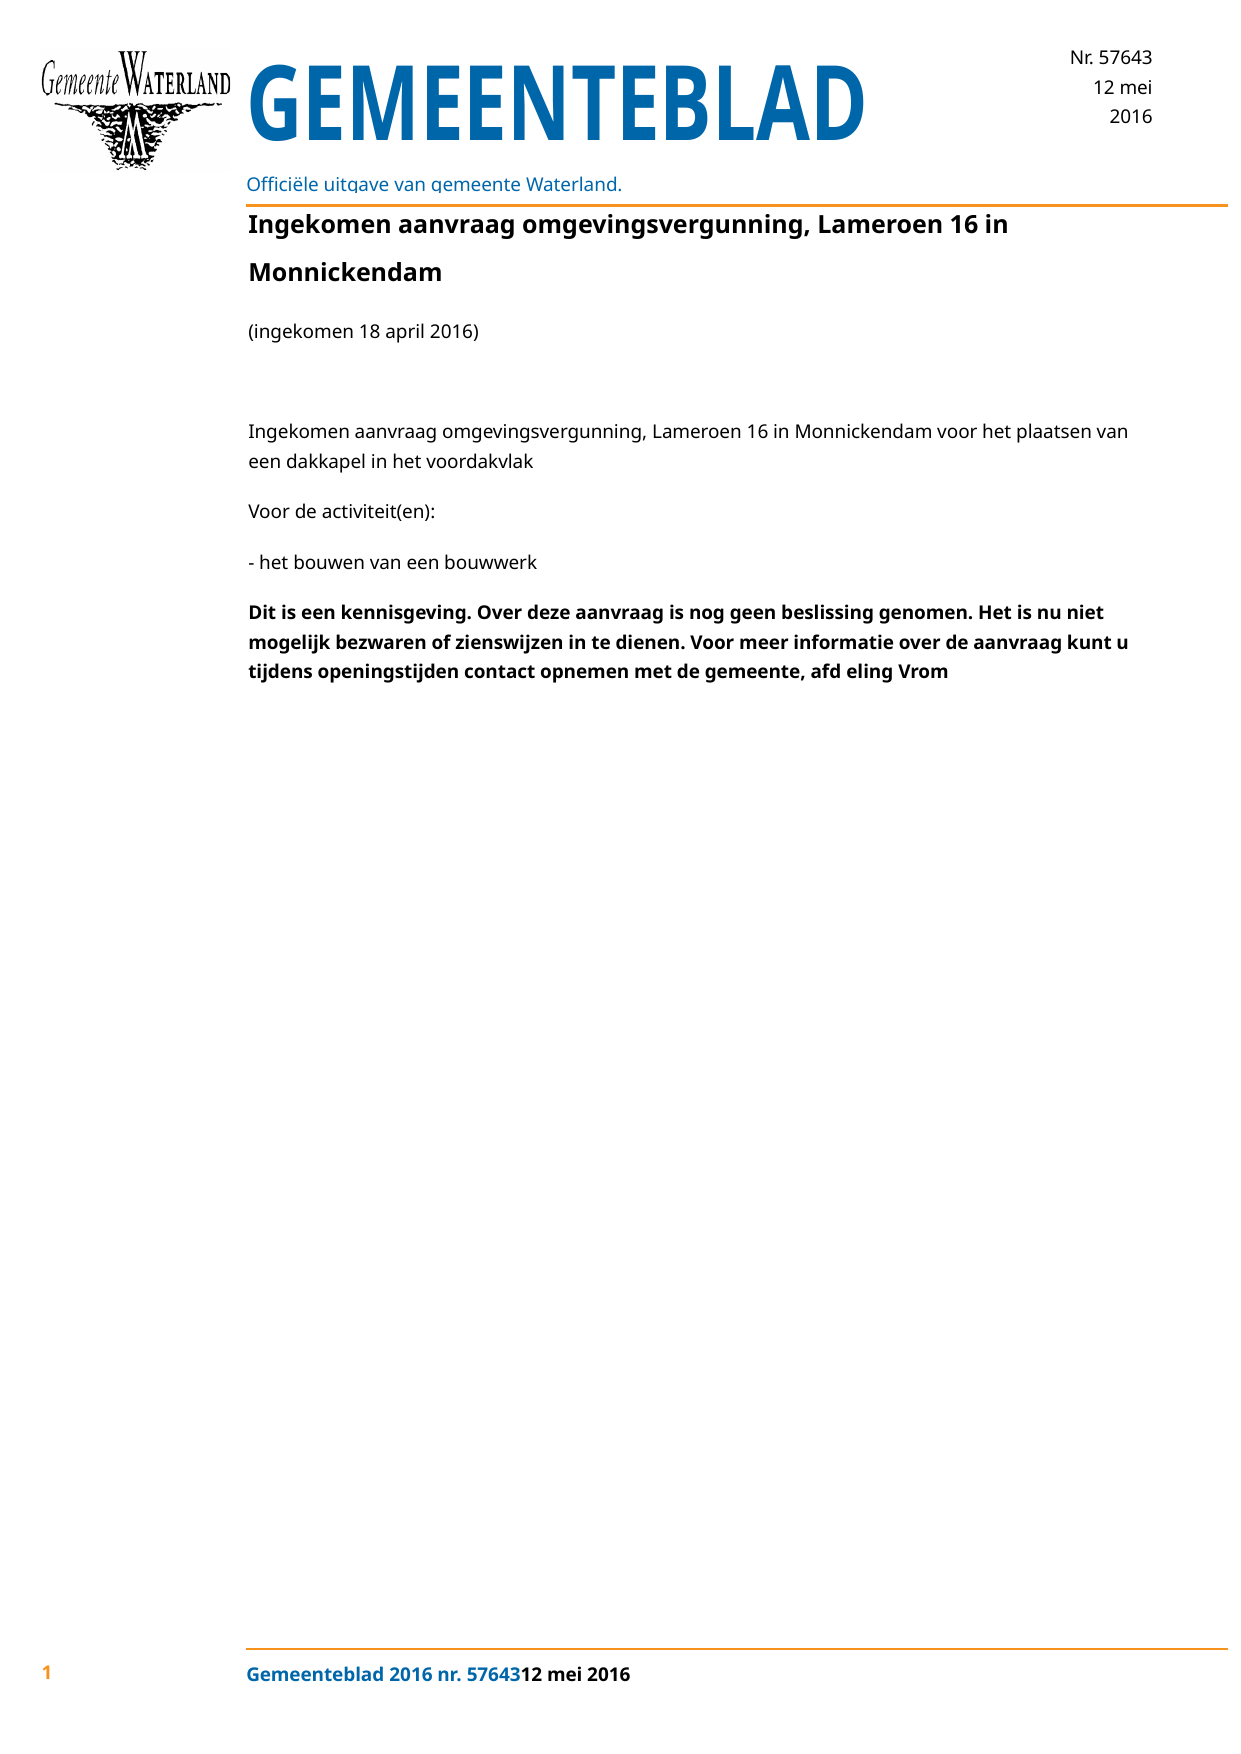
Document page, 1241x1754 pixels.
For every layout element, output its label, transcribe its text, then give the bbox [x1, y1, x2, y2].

text - het bouwen van een bouwwerk [248, 549, 1152, 575]
picture [41, 47, 231, 172]
text Voor de activiteit(en): [248, 499, 1152, 524]
text Dit is een kennisgeving. Over deze aanvraag is nog geen beslissing genomen. Het is nu niet mogelijk bezwaren of zienswijzen in te dienen. Voor meer informatie over de aanvraag kunt u tijdens openingstijden contact opnemen met de gemeente, afd eling Vrom [248, 599, 1152, 684]
text Ingekomen aanvraag omgevingsvergunning, Lameroen 16 in Monnickendam voor het plaatsen van een dakkapel in het voordakvlak [248, 419, 1152, 474]
text (ingekomen 18 april 2016) [248, 318, 1152, 344]
text Ingekomen aanvraag omgevingsvergunning, Lameroen 16 in Monnickendam [248, 207, 1152, 288]
